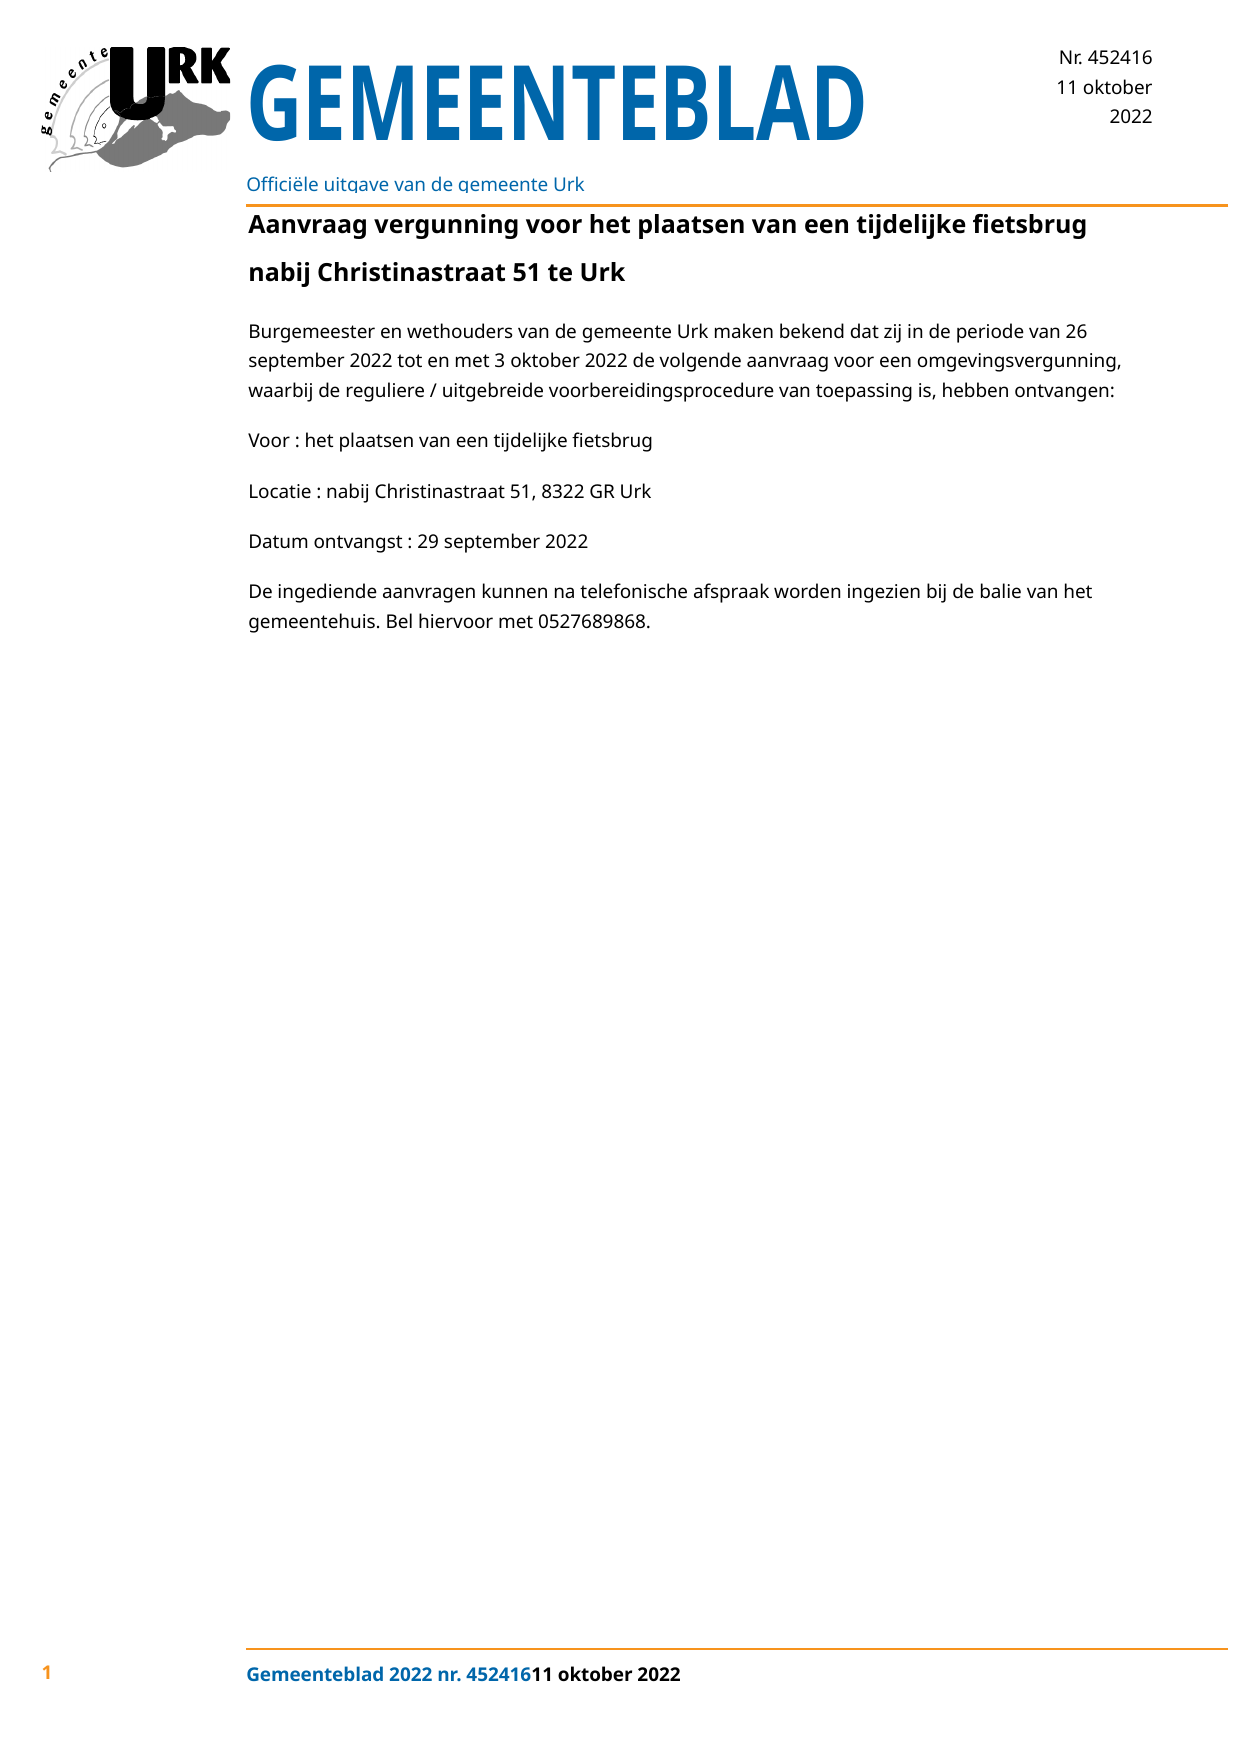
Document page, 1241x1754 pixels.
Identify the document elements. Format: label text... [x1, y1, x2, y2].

picture [41, 47, 231, 172]
text Locatie : nabij Christinastraat 51, 8322 GR Urk [248, 478, 1152, 504]
text De ingediende aanvragen kunnen na telefonische afspraak worden ingezien bij de balie van het gemeentehuis. Bel hiervoor met 0527689868. [248, 579, 1152, 634]
text Datum ontvangst : 29 september 2022 [248, 528, 1152, 554]
text Voor : het plaatsen van een tijdelijke fietsbrug [248, 427, 1152, 453]
text Burgemeester en wethouders van de gemeente Urk maken bekend dat zij in de periode van 26 september 2022 tot en met 3 oktober 2022 de volgende aanvraag voor een omgevingsvergunning, waarbij de reguliere / uitgebreide voorbereidingsprocedure van toepassing is, hebben ontvangen: [248, 318, 1152, 403]
text Aanvraag vergunning voor het plaatsen van een tijdelijke fietsbrug nabij Christinastraat 51 te Urk [248, 207, 1152, 288]
